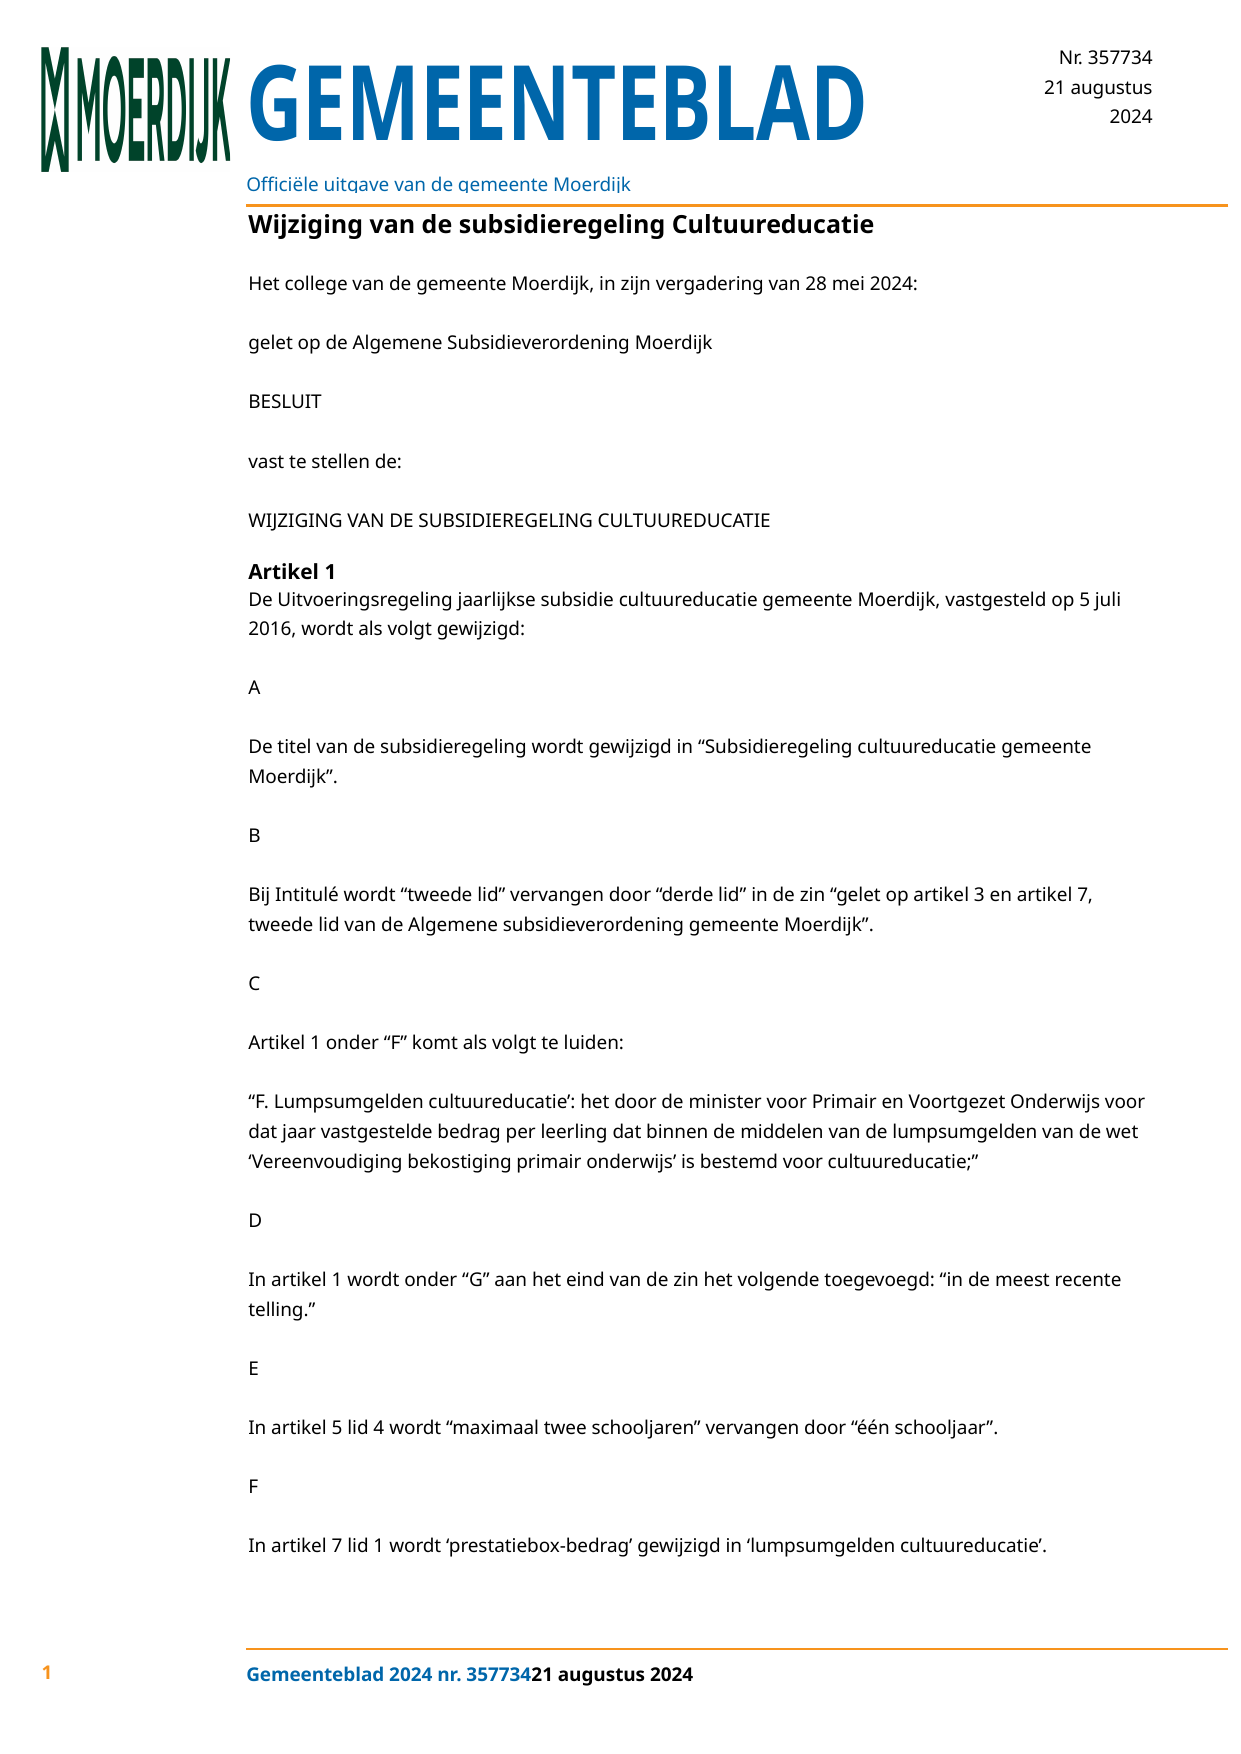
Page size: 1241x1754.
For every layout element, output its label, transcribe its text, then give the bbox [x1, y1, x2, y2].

text vast te stellen de: [248, 448, 1152, 473]
text E [248, 1355, 1152, 1381]
text BESLUIT [248, 389, 1152, 414]
picture [41, 47, 231, 172]
text Bij Intitulé wordt “tweede lid” vervangen door “derde lid” in de zin “gelet op artikel 3 en artikel 7, tweede lid van de Algemene subsidieverordening gemeente Moerdijk”. [248, 882, 1152, 937]
text Wijziging van de subsidieregeling Cultuureducatie [248, 207, 1152, 241]
text Artikel 1 onder “F” komt als volgt te luiden: [248, 1029, 1152, 1055]
text In artikel 1 wordt onder “G” aan het eind van de zin het volgende toegevoegd: “in de meest recente telling.” [248, 1266, 1152, 1322]
text De titel van de subsidieregeling wordt gewijzigd in “Subsidieregeling cultuureducatie gemeente Moerdijk”. [248, 734, 1152, 789]
text In artikel 5 lid 4 wordt “maximaal twee schooljaren” vervangen door “één schooljaar”. [248, 1414, 1152, 1440]
text In artikel 7 lid 1 wordt ‘prestatiebox-bedrag’ gewijzigd in ‘lumpsumgelden cultuureducatie’. [248, 1532, 1152, 1558]
text B [248, 822, 1152, 848]
text Artikel 1 [248, 557, 1152, 586]
text Het college van de gemeente Moerdijk, in zijn vergadering van 28 mei 2024: [248, 270, 1152, 296]
text De Uitvoeringsregeling jaarlijkse subsidie cultuureducatie gemeente Moerdijk, vastgesteld op 5 juli 2016, wordt als volgt gewijzigd: [248, 586, 1152, 641]
text WIJZIGING VAN DE SUBSIDIEREGELING CULTUUREDUCATIE [248, 507, 1152, 533]
text C [248, 970, 1152, 996]
text “F. Lumpsumgelden cultuureducatie’: het door de minister voor Primair en Voortgezet Onderwijs voor dat jaar vastgestelde bedrag per leerling dat binnen de middelen van de lumpsumgelden van de wet ‘Vereenvoudiging bekostiging primair onderwijs’ is bestemd voor cultuureducatie;” [248, 1089, 1152, 1174]
text A [248, 674, 1152, 700]
text D [248, 1207, 1152, 1233]
text gelet op de Algemene Subsidieverordening Moerdijk [248, 329, 1152, 355]
text F [248, 1473, 1152, 1499]
